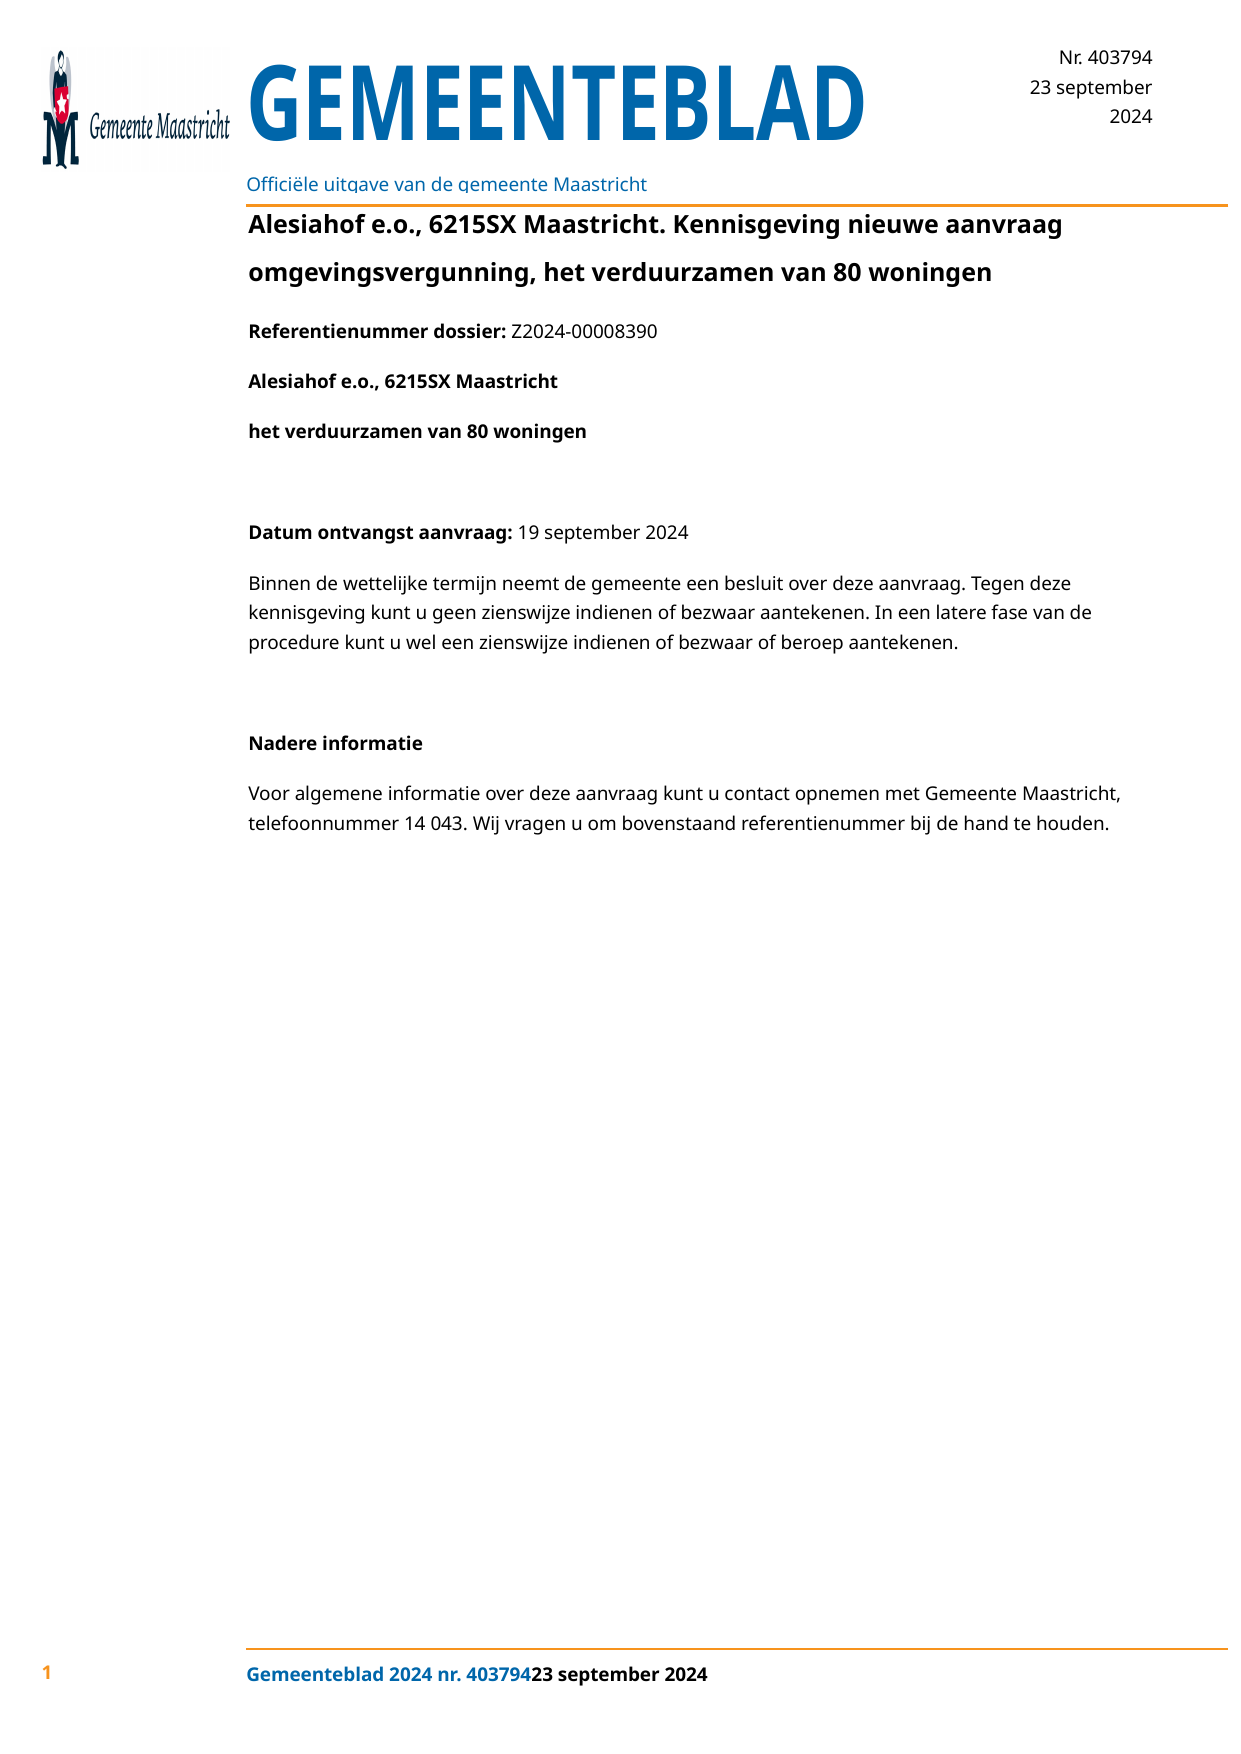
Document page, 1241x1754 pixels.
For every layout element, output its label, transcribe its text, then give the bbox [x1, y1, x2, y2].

text Referentienummer dossier: Z2024-00008390 [248, 318, 1152, 344]
text Alesiahof e.o., 6215SX Maastricht [248, 368, 1152, 394]
text Alesiahof e.o., 6215SX Maastricht. Kennisgeving nieuwe aanvraag omgevingsvergunning, het verduurzamen van 80 woningen [248, 207, 1152, 288]
text Nadere informatie [248, 730, 1152, 756]
text Voor algemene informatie over deze aanvraag kunt u contact opnemen met Gemeente Maastricht, telefoonnummer 14 043. Wij vragen u om bovenstaand referentienummer bij de hand te houden. [248, 780, 1152, 836]
text Datum ontvangst aanvraag: 19 september 2024 [248, 519, 1152, 545]
text het verduurzamen van 80 woningen [248, 419, 1152, 444]
picture [41, 47, 231, 172]
text Binnen de wettelijke termijn neemt de gemeente een besluit over deze aanvraag. Tegen deze kennisgeving kunt u geen zienswijze indienen of bezwaar aantekenen. In een latere fase van de procedure kunt u wel een zienswijze indienen of bezwaar of beroep aantekenen. [248, 570, 1152, 655]
